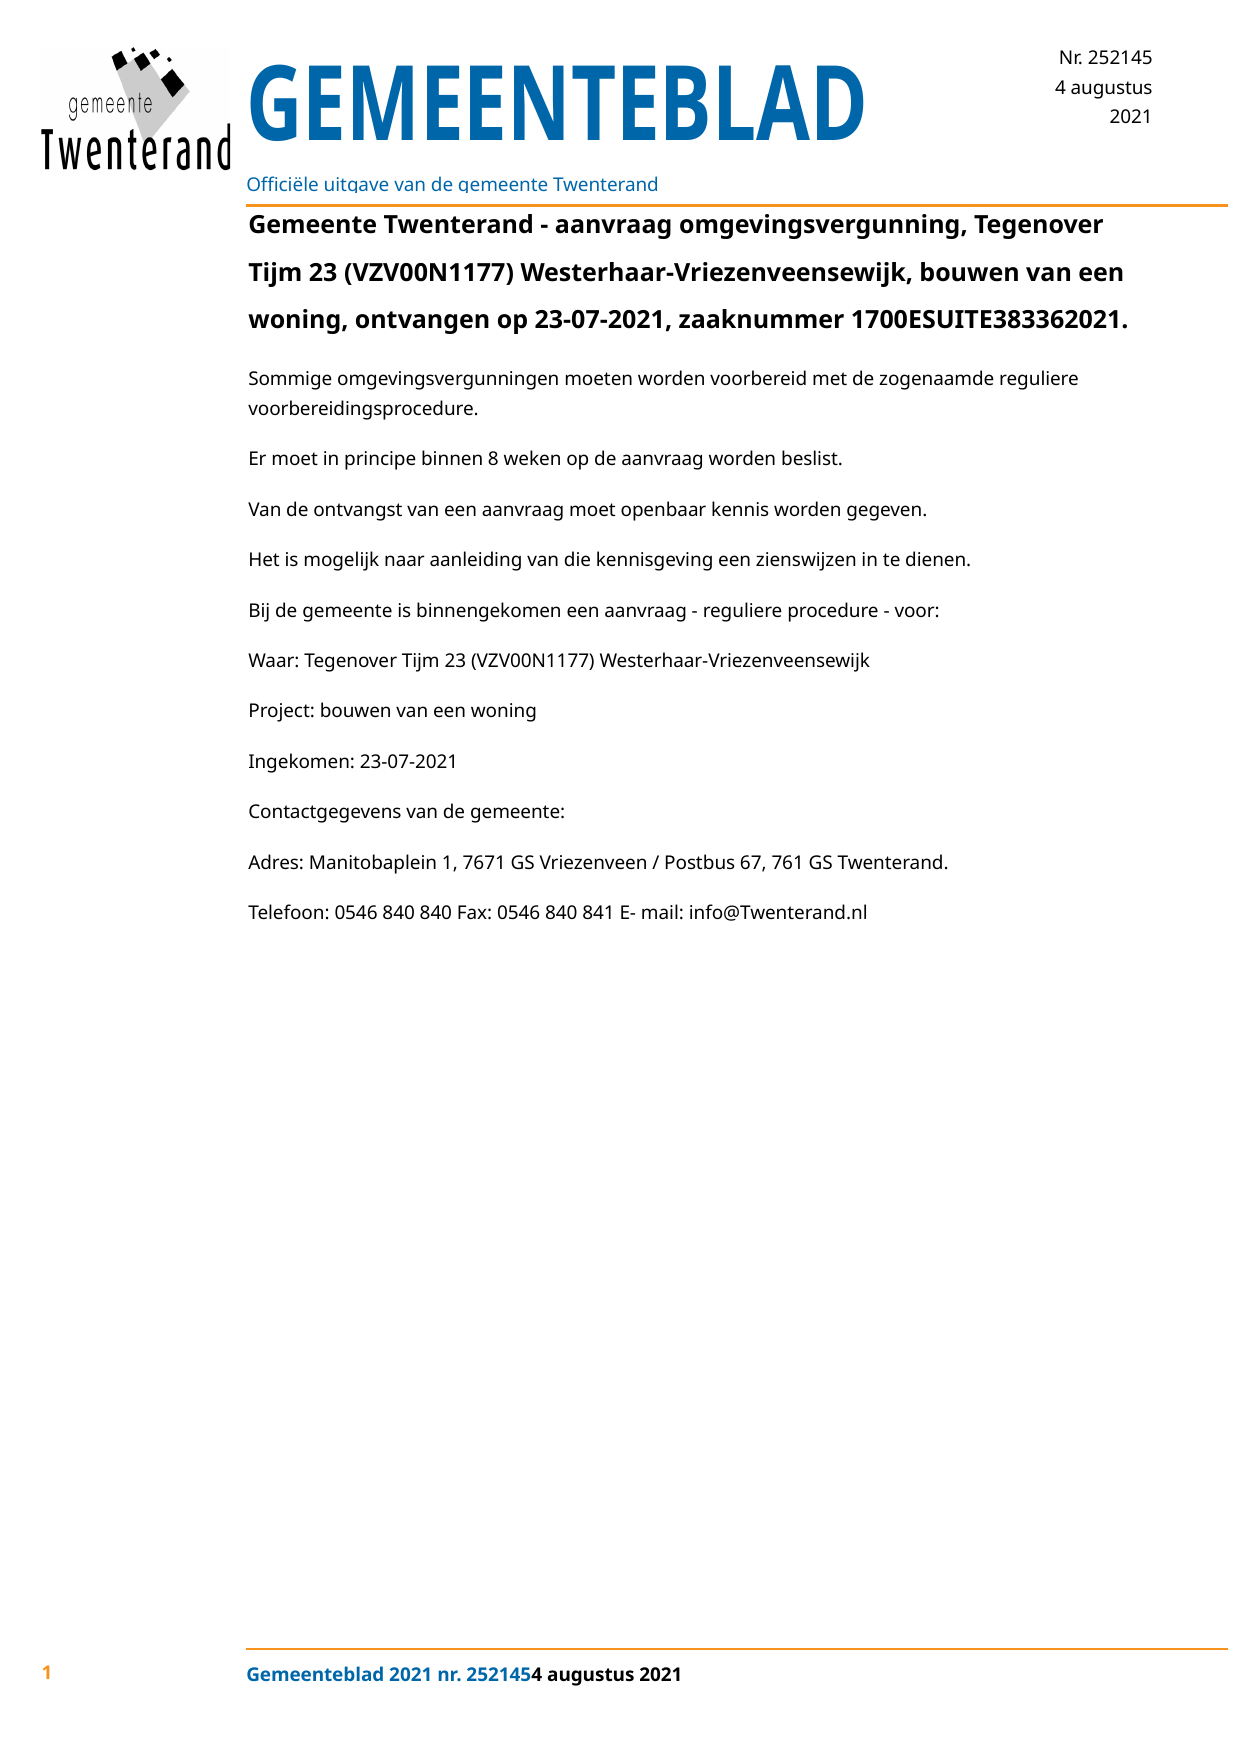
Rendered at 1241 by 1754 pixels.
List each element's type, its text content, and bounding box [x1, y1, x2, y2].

text Sommige omgevingsvergunningen moeten worden voorbereid met de zogenaamde reguliere voorbereidingsprocedure. [248, 366, 1152, 421]
text Gemeente Twenterand - aanvraag omgevingsvergunning, Tegenover Tijm 23 (VZV00N1177) Westerhaar-Vriezenveensewijk, bouwen van een woning, ontvangen op 23-07-2021, zaaknummer 1700ESUITE383362021. [248, 207, 1152, 336]
text Van de ontvangst van een aanvraag moet openbaar kennis worden gegeven. [248, 496, 1152, 522]
text Het is mogelijk naar aanleiding van die kennisgeving een zienswijzen in te dienen. [248, 546, 1152, 572]
text Adres: Manitobaplein 1, 7671 GS Vriezenveen / Postbus 67, 761 GS Twenterand. [248, 849, 1152, 874]
text Er moet in principe binnen 8 weken op de aanvraag worden beslist. [248, 446, 1152, 471]
text Project: bouwen van een woning [248, 698, 1152, 723]
picture [41, 47, 231, 172]
text Bij de gemeente is binnengekomen een aanvraag - reguliere procedure - voor: [248, 597, 1152, 622]
text Ingekomen: 23-07-2021 [248, 748, 1152, 774]
text Waar: Tegenover Tijm 23 (VZV00N1177) Westerhaar-Vriezenveensewijk [248, 647, 1152, 673]
text Contactgegevens van de gemeente: [248, 798, 1152, 824]
text Telefoon: 0546 840 840 Fax: 0546 840 841 E- mail: info@Twenterand.nl [248, 899, 1152, 925]
